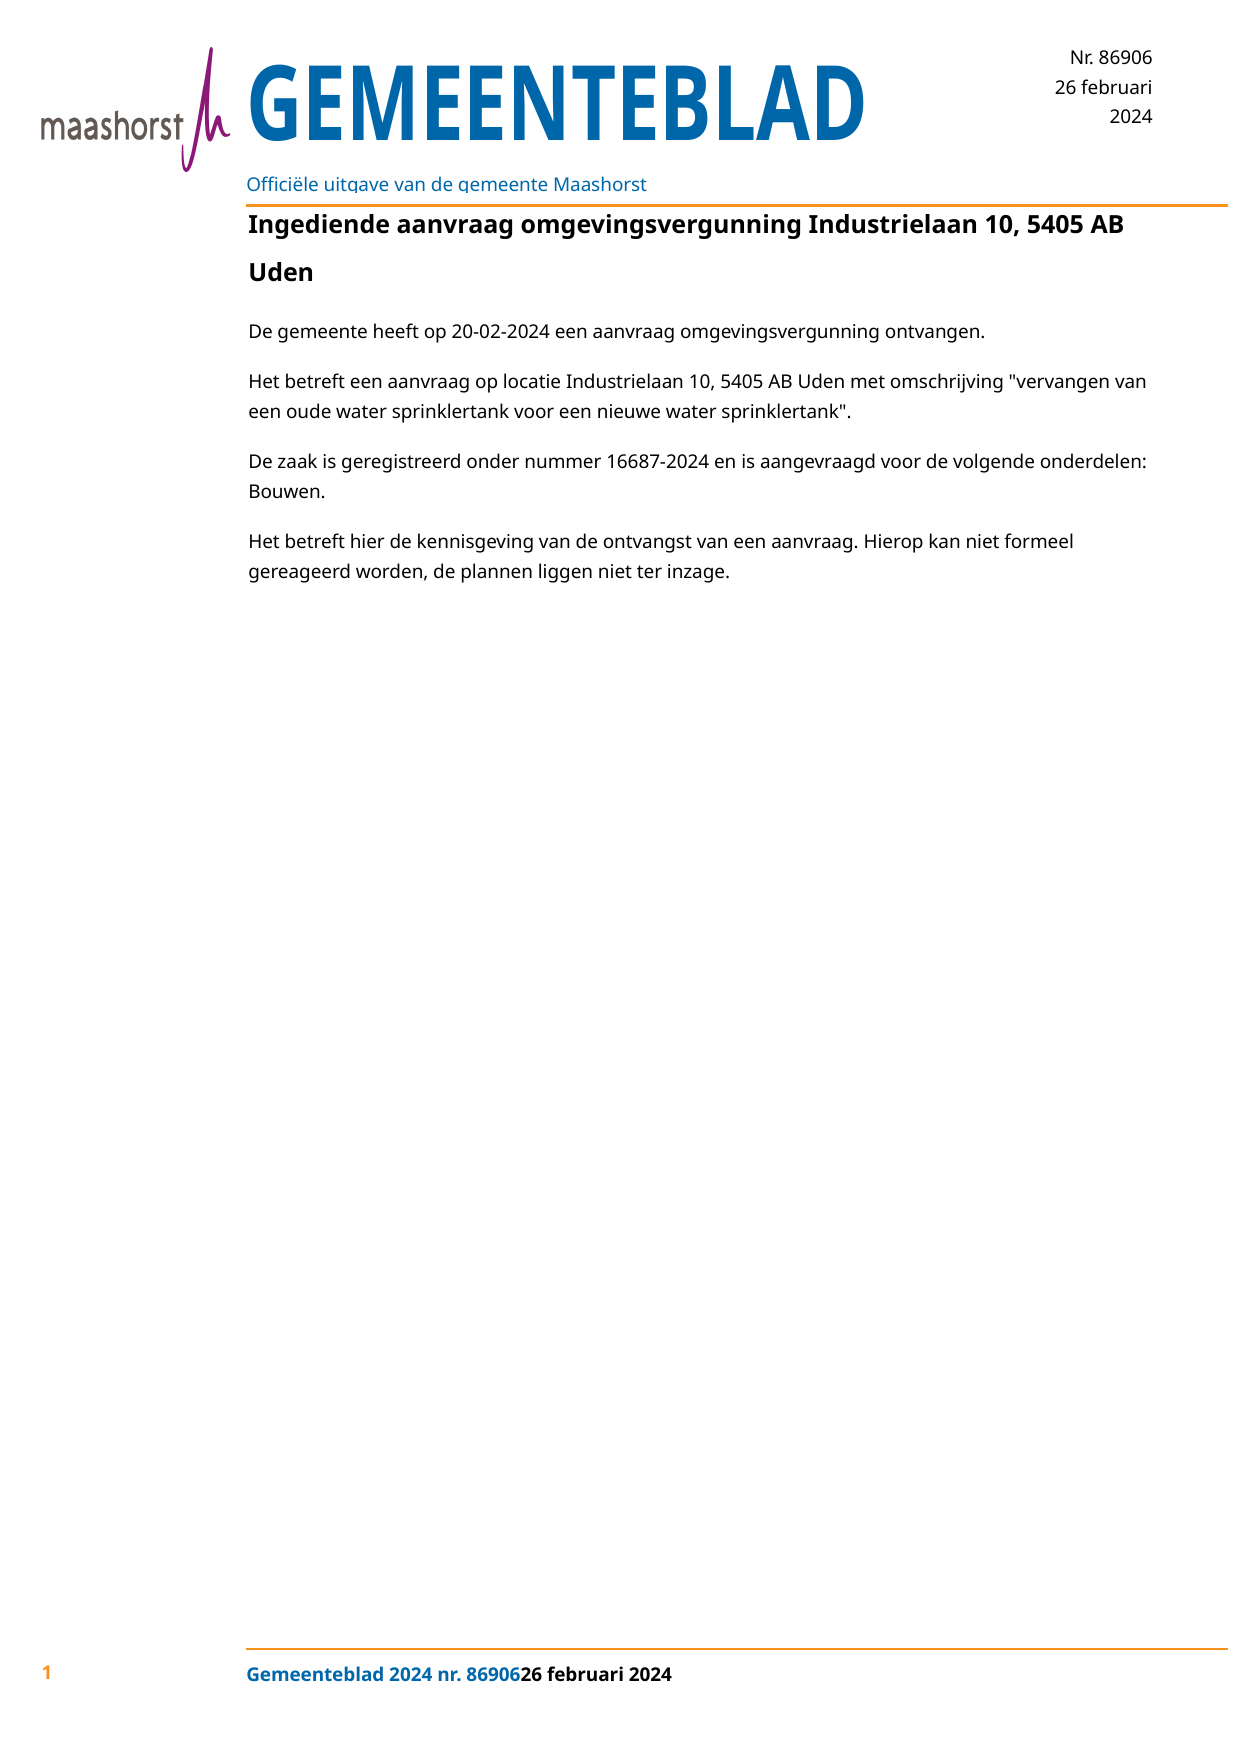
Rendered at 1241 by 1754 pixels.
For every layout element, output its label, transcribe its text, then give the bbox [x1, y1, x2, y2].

text Het betreft hier de kennisgeving van de ontvangst van een aanvraag. Hierop kan niet formeel gereageerd worden, de plannen liggen niet ter inzage. [248, 528, 1152, 584]
text De zaak is geregistreerd onder nummer 16687-2024 en is aangevraagd voor de volgende onderdelen: Bouwen. [248, 448, 1152, 504]
text De gemeente heeft op 20-02-2024 een aanvraag omgevingsvergunning ontvangen. [248, 318, 1152, 344]
text Ingediende aanvraag omgevingsvergunning Industrielaan 10, 5405 AB Uden [248, 207, 1152, 288]
text Het betreft een aanvraag op locatie Industrielaan 10, 5405 AB Uden met omschrijving "vervangen van een oude water sprinklertank voor een nieuwe water sprinklertank". [248, 368, 1152, 424]
picture [41, 47, 231, 172]
